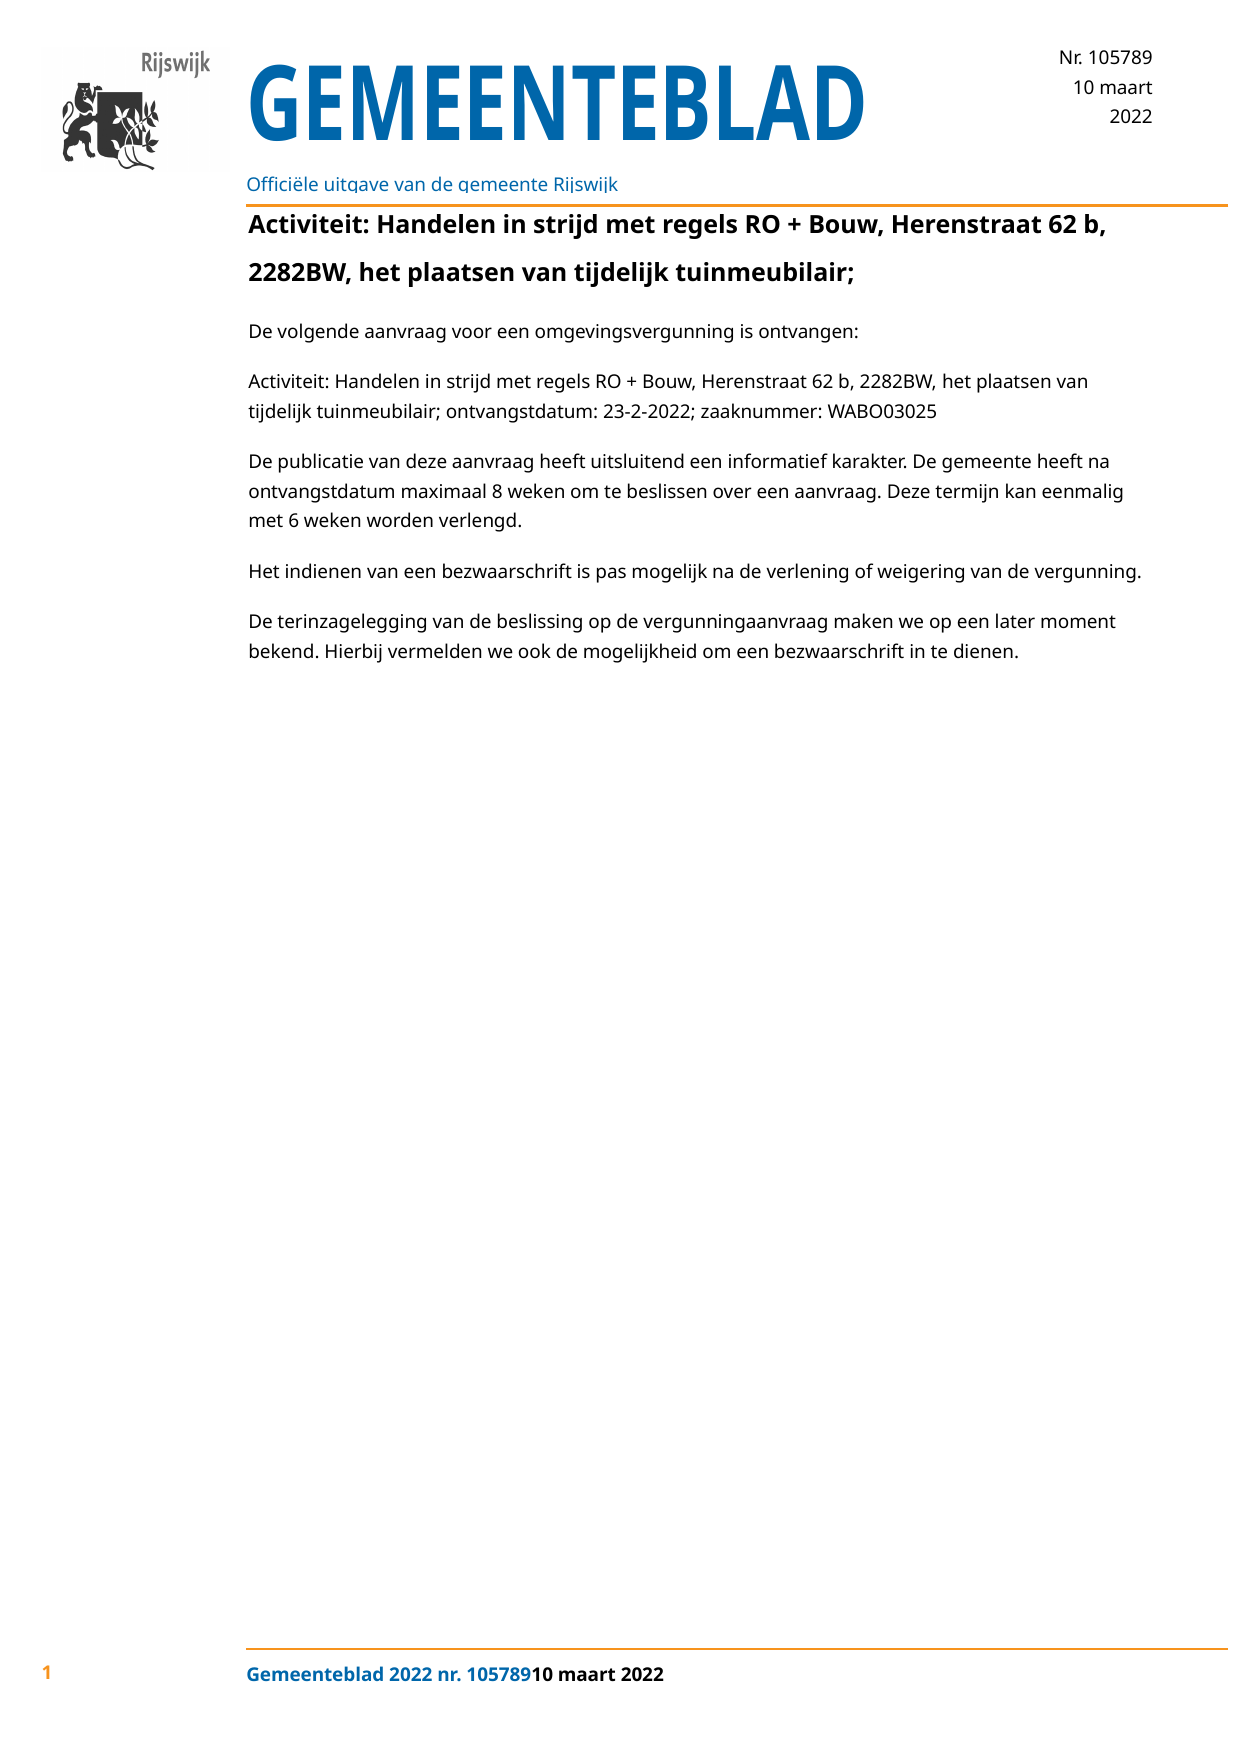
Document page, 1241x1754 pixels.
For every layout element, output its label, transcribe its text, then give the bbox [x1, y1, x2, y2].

text Het indienen van een bezwaarschrift is pas mogelijk na de verlening of weigering van de vergunning. [248, 558, 1152, 584]
text De publicatie van deze aanvraag heeft uitsluitend een informatief karakter. De gemeente heeft na ontvangstdatum maximaal 8 weken om te beslissen over een aanvraag. Deze termijn kan eenmalig met 6 weken worden verlengd. [248, 448, 1152, 533]
text De terinzagelegging van de beslissing op de vergunningaanvraag maken we op een later moment bekend. Hierbij vermelden we ook de mogelijkheid om een bezwaarschrift in te dienen. [248, 608, 1152, 664]
picture [41, 47, 231, 172]
text De volgende aanvraag voor een omgevingsvergunning is ontvangen: [248, 318, 1152, 344]
text Activiteit: Handelen in strijd met regels RO + Bouw, Herenstraat 62 b, 2282BW, het plaatsen van tijdelijk tuinmeubilair; [248, 207, 1152, 288]
text Activiteit: Handelen in strijd met regels RO + Bouw, Herenstraat 62 b, 2282BW, het plaatsen van tijdelijk tuinmeubilair; ontvangstdatum: 23-2-2022; zaaknummer: WABO03025 [248, 368, 1152, 424]
